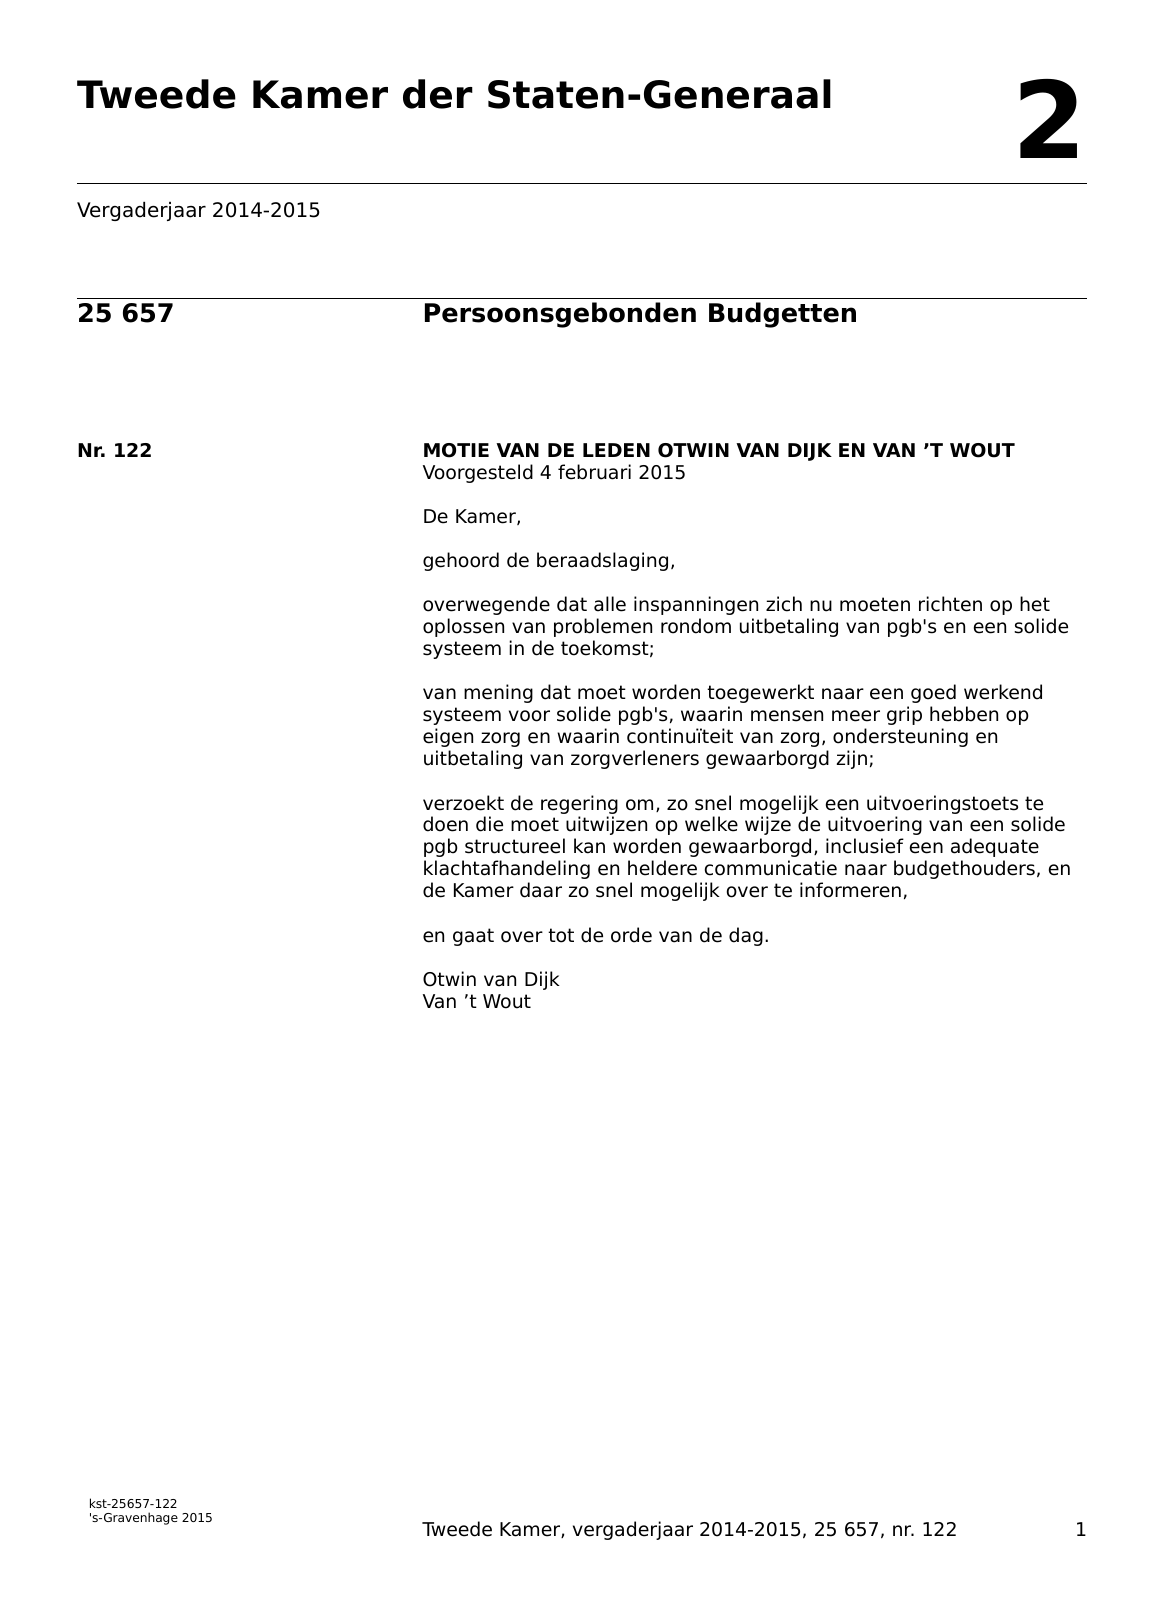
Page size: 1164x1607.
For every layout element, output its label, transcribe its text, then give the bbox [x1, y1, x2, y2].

text 's-Gravenhage 2015 [88, 1511, 323, 1525]
text Otwin van Dijk [422, 969, 1087, 991]
text overwegende dat alle inspanningen zich nu moeten richten op het oplossen van problemen rondom uitbetaling van pgb's en een solide systeem in de toekomst; [422, 594, 1087, 660]
table_header Tweede Kamer der Staten-Generaal [77, 59, 886, 183]
table_cell Vergaderjaar 2014-2015 [77, 184, 1087, 298]
subtitle 25 657 Persoonsgebonden Budgetten [77, 299, 1087, 329]
text gehoord de beraadslaging, [422, 550, 1087, 572]
text van mening dat moet worden toegewerkt naar een goed werkend systeem voor solide pgb's, waarin mensen meer grip hebben op eigen zorg en waarin continuïteit van zorg, ondersteuning en uitbetaling van zorgverleners gewaarborgd zijn; [422, 682, 1087, 770]
text Voorgesteld 4 februari 2015 [422, 462, 1087, 484]
subtitle Nr. 122 MOTIE VAN DE LEDEN OTWIN VAN DIJK EN VAN ’T WOUT [77, 440, 1087, 462]
text De Kamer, [422, 506, 1087, 528]
text verzoekt de regering om, zo snel mogelijk een uitvoeringstoets te doen die moet uitwijzen op welke wijze de uitvoering van een solide pgb structureel kan worden gewaarborgd, inclusief een adequate klachtafhandeling en heldere communicatie naar budgethouders, en de Kamer daar zo snel mogelijk over te informeren, [422, 792, 1087, 902]
text kst-25657-122 [88, 1497, 323, 1511]
text Van ’t Wout [422, 991, 1087, 1013]
text en gaat over tot de orde van de dag. [422, 924, 1087, 946]
table_header 2 [886, 59, 1087, 183]
